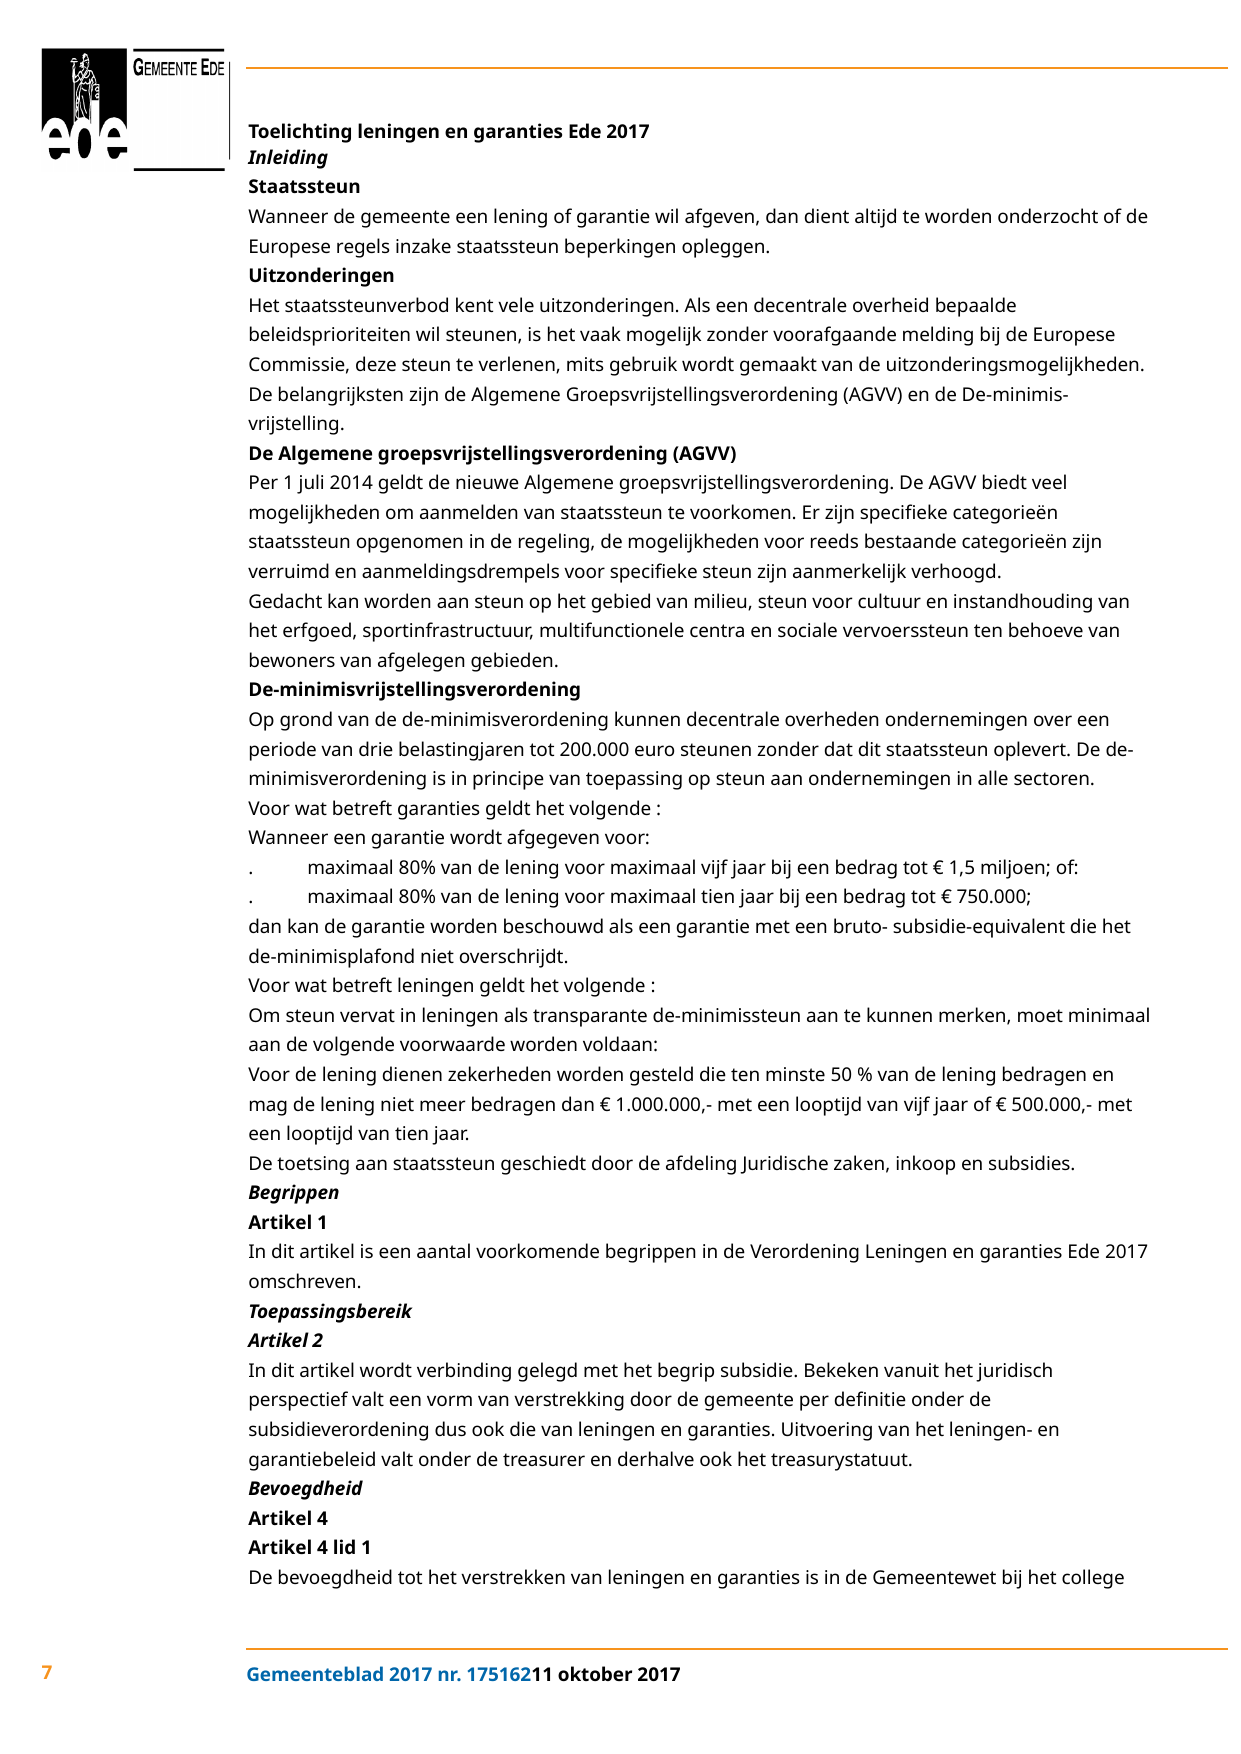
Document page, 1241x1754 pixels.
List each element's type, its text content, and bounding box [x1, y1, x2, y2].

text Artikel 4 lid 1 [248, 1534, 1152, 1560]
text Voor wat betreft leningen geldt het volgende : [248, 972, 1152, 998]
text Artikel 4 [248, 1505, 1152, 1531]
text Wanneer de gemeente een lening of garantie wil afgeven, dan dient altijd te worden onderzocht of de Europese regels inzake staatssteun beperkingen opleggen. [248, 203, 1152, 259]
text Gedacht kan worden aan steun op het gebied van milieu, steun voor cultuur en instandhouding van het erfgoed, sportinfrastructuur, multifunctionele centra en sociale vervoerssteun ten behoeve van bewoners van afgelegen gebieden. [248, 588, 1152, 673]
text Uitzonderingen [248, 262, 1152, 288]
picture [41, 47, 231, 172]
text De-minimisvrijstellingsverordening [248, 677, 1152, 702]
text De Algemene groepsvrijstellingsverordening (AGVV) [248, 440, 1152, 466]
text Op grond van de de-minimisverordening kunnen decentrale overheden ondernemingen over een periode van drie belastingjaren tot 200.000 euro steunen zonder dat dit staatssteun oplevert. De de-minimisverordening is in principe van toepassing op steun aan ondernemingen in alle sectoren. [248, 706, 1152, 791]
text In dit artikel is een aantal voorkomende begrippen in de Verordening Leningen en garanties Ede 2017 omschreven. [248, 1239, 1152, 1294]
text Voor de lening dienen zekerheden worden gesteld die ten minste 50 % van de lening bedragen en mag de lening niet meer bedragen dan € 1.000.000,- met een looptijd van vijf jaar of € 500.000,- met een looptijd van tien jaar. [248, 1061, 1152, 1146]
text De belangrijksten zijn de Algemene Groepsvrijstellingsverordening (AGVV) en de De-minimis-vrijstelling. [248, 381, 1152, 436]
text De toetsing aan staatssteun geschiedt door de afdeling Juridische zaken, inkoop en subsidies. [248, 1150, 1152, 1176]
list maximaal 80% van de lening voor maximaal tien jaar bij een bedrag tot € 750.000; [248, 884, 1152, 909]
text Bevoegdheid [248, 1475, 1152, 1501]
text Staatssteun [248, 174, 1152, 199]
text Toelichting leningen en garanties Ede 2017 [248, 116, 1152, 144]
text Om steun vervat in leningen als transparante de-minimissteun aan te kunnen merken, moet minimaal aan de volgende voorwaarde worden voldaan: [248, 1002, 1152, 1057]
text Begrippen [248, 1179, 1152, 1205]
text Inleiding [248, 144, 1152, 170]
text De bevoegdheid tot het verstrekken van leningen en garanties is in de Gemeentewet bij het college [248, 1564, 1152, 1590]
text Het staatssteunverbod kent vele uitzonderingen. Als een decentrale overheid bepaalde beleidsprioriteiten wil steunen, is het vaak mogelijk zonder voorafgaande melding bij de Europese Commissie, deze steun te verlenen, mits gebruik wordt gemaakt van de uitzonderingsmogelijkheden. [248, 292, 1152, 377]
text In dit artikel wordt verbinding gelegd met het begrip subsidie. Bekeken vanuit het juridisch perspectief valt een vorm van verstrekking door de gemeente per definitie onder de subsidieverordening dus ook die van leningen en garanties. Uitvoering van het leningen- en garantiebeleid valt onder de treasurer en derhalve ook het treasurystatuut. [248, 1357, 1152, 1472]
list maximaal 80% van de lening voor maximaal vijf jaar bij een bedrag tot € 1,5 miljoen; of: [248, 854, 1152, 880]
text Artikel 2 [248, 1327, 1152, 1353]
text Per 1 juli 2014 geldt de nieuwe Algemene groepsvrijstellingsverordening. De AGVV biedt veel mogelijkheden om aanmelden van staatssteun te voorkomen. Er zijn specifieke categorieën staatssteun opgenomen in de regeling, de mogelijkheden voor reeds bestaande categorieën zijn verruimd en aanmeldingsdrempels voor specifieke steun zijn aanmerkelijk verhoogd. [248, 469, 1152, 584]
text Artikel 1 [248, 1209, 1152, 1235]
text Wanneer een garantie wordt afgegeven voor: [248, 824, 1152, 850]
text dan kan de garantie worden beschouwd als een garantie met een bruto- subsidie-equivalent die het de-minimisplafond niet overschrijdt. [248, 913, 1152, 969]
text Toepassingsbereik [248, 1298, 1152, 1324]
text Voor wat betreft garanties geldt het volgende : [248, 795, 1152, 821]
